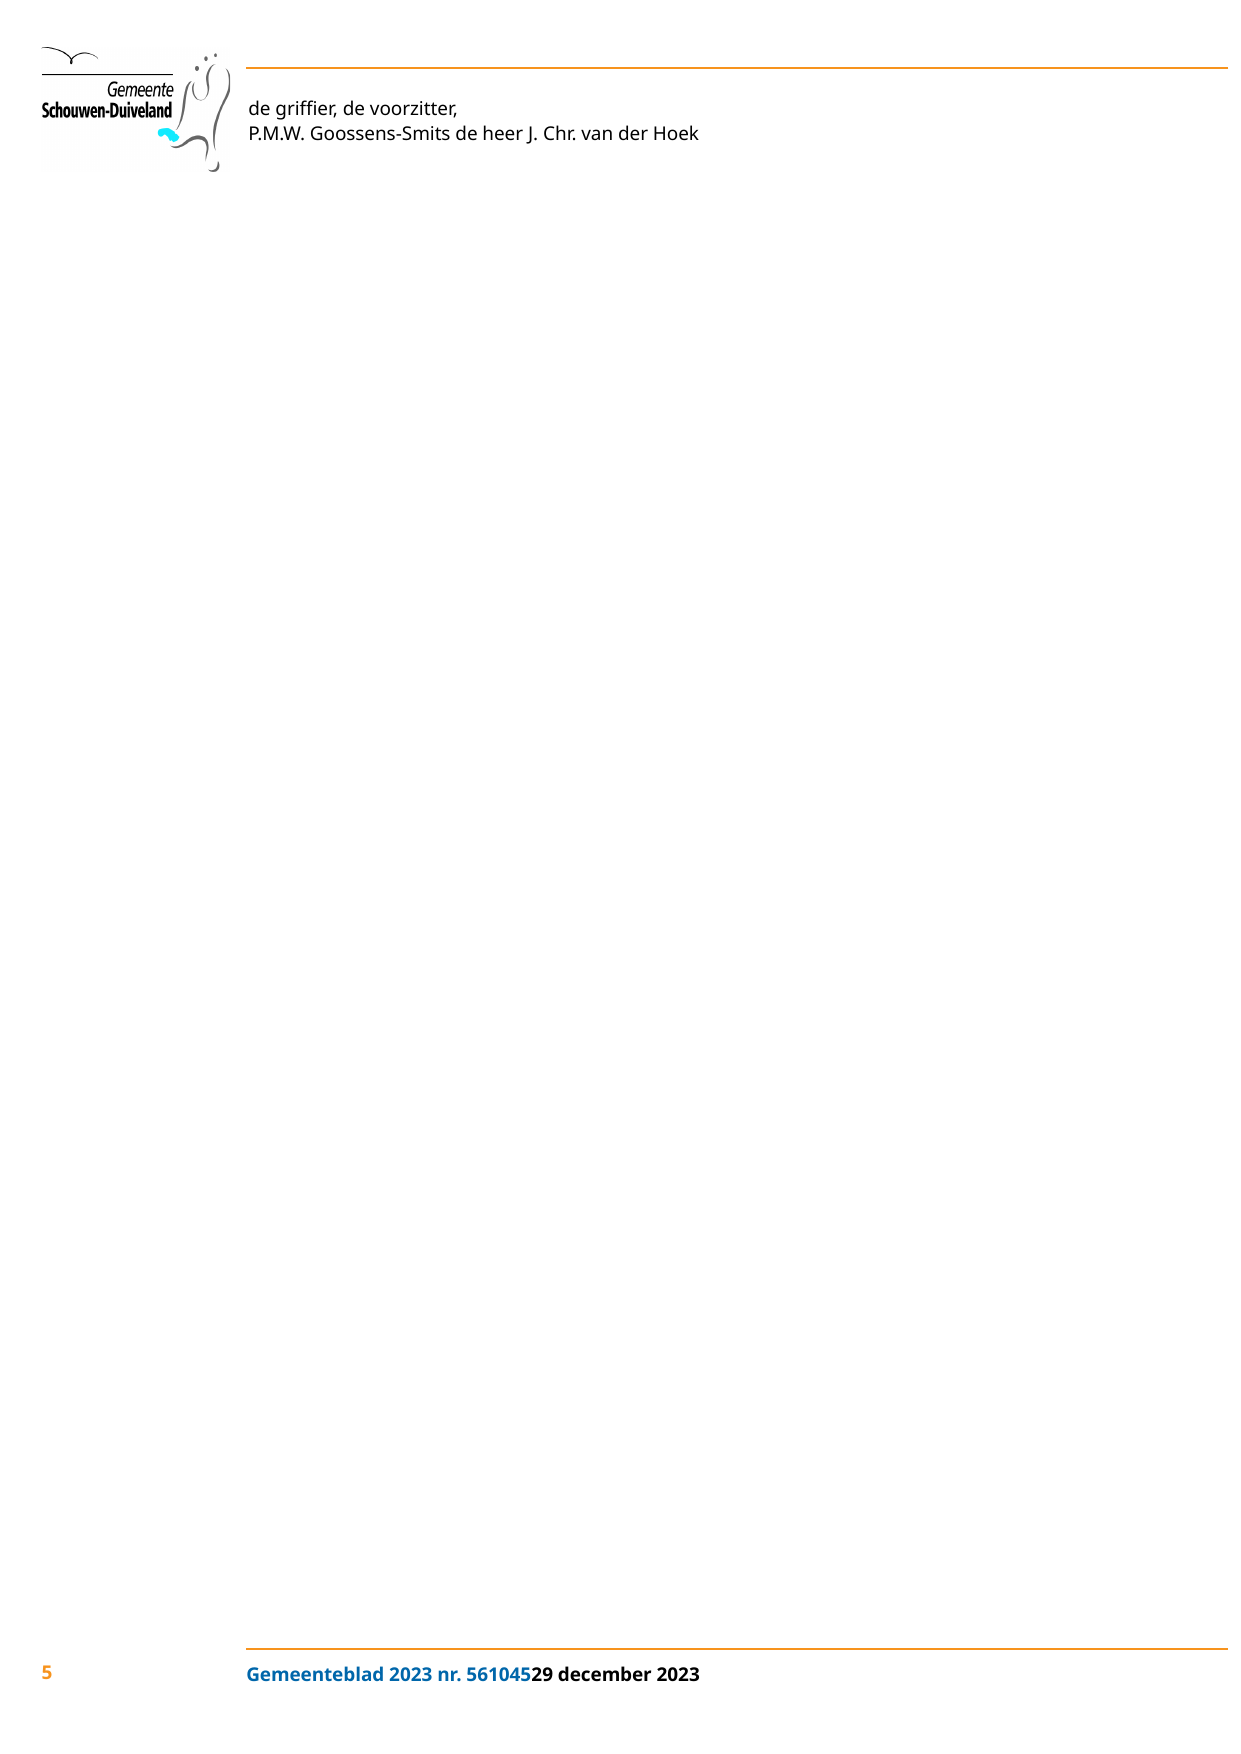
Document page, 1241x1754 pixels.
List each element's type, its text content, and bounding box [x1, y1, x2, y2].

picture [41, 47, 231, 172]
text de griffier, de voorzitter, [248, 95, 1152, 121]
text P.M.W. Goossens-Smits de heer J. Chr. van der Hoek [248, 121, 1152, 146]
